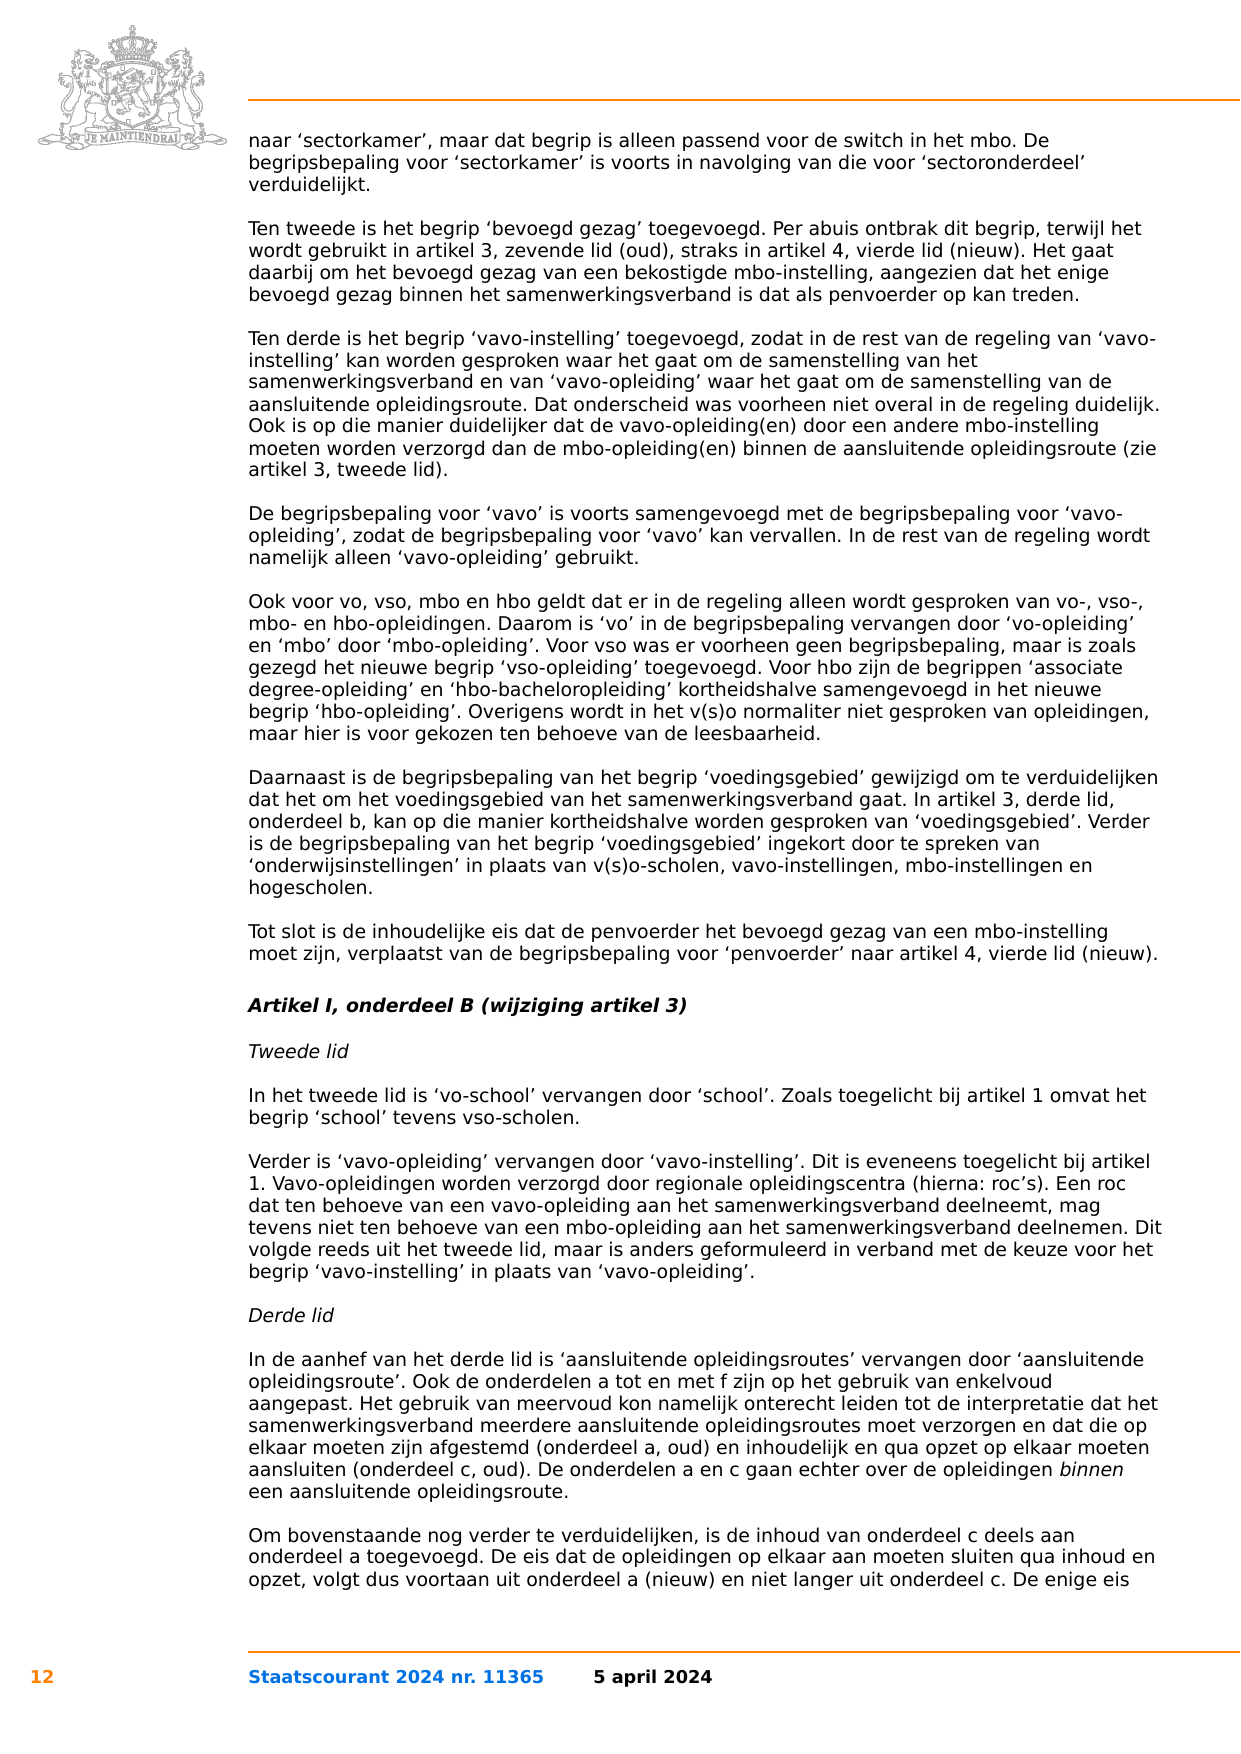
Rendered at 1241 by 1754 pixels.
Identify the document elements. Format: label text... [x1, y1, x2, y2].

text Daarnaast is de begripsbepaling van het begrip ‘voedingsgebied’ gewijzigd om te verduidelijken dat het om het voedingsgebied van het samenwerkingsverband gaat. In artikel 3, derde lid, onderdeel b, kan op die manier kortheidshalve worden gesproken van ‘voedingsgebied’. Verder is de begripsbepaling van het begrip ‘voedingsgebied’ ingekort door te spreken van ‘onderwijsinstellingen’ in plaats van v(s)o-scholen, vavo-instellingen, mbo-instellingen en hogescholen. [248, 767, 1163, 899]
text In het tweede lid is ‘vo-school’ vervangen door ‘school’. Zoals toegelicht bij artikel 1 omvat het begrip ‘school’ tevens vso-scholen. [248, 1085, 1163, 1129]
text Tot slot is de inhoudelijke eis dat de penvoerder het bevoegd gezag van een mbo-instelling moet zijn, verplaatst van de begripsbepaling voor ‘penvoerder’ naar artikel 4, vierde lid (nieuw). [248, 921, 1163, 964]
subtitle Tweede lid [248, 1041, 1163, 1063]
subtitle Derde lid [248, 1305, 1163, 1327]
text Ten tweede is het begrip ‘bevoegd gezag’ toegevoegd. Per abuis ontbrak dit begrip, terwijl het wordt gebruikt in artikel 3, zevende lid (oud), straks in artikel 4, vierde lid (nieuw). Het gaat daarbij om het bevoegd gezag van een bekostigde mbo-instelling, aangezien dat het enige bevoegd gezag binnen het samenwerkingsverband is dat als penvoerder op kan treden. [248, 218, 1163, 306]
text Ook voor vo, vso, mbo en hbo geldt dat er in de regeling alleen wordt gesproken van vo-, vso-, mbo- en hbo-opleidingen. Daarom is ‘vo’ in de begripsbepaling vervangen door ‘vo-opleiding’ en ‘mbo’ door ‘mbo-opleiding’. Voor vso was er voorheen geen begripsbepaling, maar is zoals gezegd het nieuwe begrip ‘vso-opleiding’ toegevoegd. Voor hbo zijn de begrippen ‘associate degree-opleiding’ en ‘hbo-bacheloropleiding’ kortheidshalve samengevoegd in het nieuwe begrip ‘hbo-opleiding’. Overigens wordt in het v(s)o normaliter niet gesproken van opleidingen, maar hier is voor gekozen ten behoeve van de leesbaarheid. [248, 591, 1163, 745]
text Verder is ‘vavo-opleiding’ vervangen door ‘vavo-instelling’. Dit is eveneens toegelicht bij artikel 1. Vavo-opleidingen worden verzorgd door regionale opleidingscentra (hierna: roc’s). Een roc dat ten behoeve van een vavo-opleiding aan het samenwerkingsverband deelneemt, mag tevens niet ten behoeve van een mbo-opleiding aan het samenwerkingsverband deelnemen. Dit volgde reeds uit het tweede lid, maar is anders geformuleerd in verband met de keuze voor het begrip ‘vavo-instelling’ in plaats van ‘vavo-opleiding’. [248, 1151, 1163, 1283]
text Ten derde is het begrip ‘vavo-instelling’ toegevoegd, zodat in de rest van de regeling van ‘vavo-instelling’ kan worden gesproken waar het gaat om de samenstelling van het samenwerkingsverband en van ‘vavo-opleiding’ waar het gaat om de samenstelling van de aansluitende opleidingsroute. Dat onderscheid was voorheen niet overal in de regeling duidelijk. Ook is op die manier duidelijker dat de vavo-opleiding(en) door een andere mbo-instelling moeten worden verzorgd dan de mbo-opleiding(en) binnen de aansluitende opleidingsroute (zie artikel 3, tweede lid). [248, 327, 1163, 481]
text naar ‘sectorkamer’, maar dat begrip is alleen passend voor de switch in het mbo. De begripsbepaling voor ‘sectorkamer’ is voorts in navolging van die voor ‘sectoronderdeel’ verduidelijkt. [248, 130, 1163, 196]
text In de aanhef van het derde lid is ‘aansluitende opleidingsroutes’ vervangen door ‘aansluitende opleidingsroute’. Ook de onderdelen a tot en met f zijn op het gebruik van enkelvoud aangepast. Het gebruik van meervoud kon namelijk onterecht leiden tot de interpretatie dat het samenwerkingsverband meerdere aansluitende opleidingsroutes moet verzorgen en dat die op elkaar moeten zijn afgestemd (onderdeel a, oud) en inhoudelijk en qua opzet op elkaar moeten aansluiten (onderdeel c, oud). De onderdelen a en c gaan echter over de opleidingen binnen een aansluitende opleidingsroute. [248, 1349, 1163, 1503]
text Om bovenstaande nog verder te verduidelijken, is de inhoud van onderdeel c deels aan onderdeel a toegevoegd. De eis dat de opleidingen op elkaar aan moeten sluiten qua inhoud en opzet, volgt dus voortaan uit onderdeel a (nieuw) en niet langer uit onderdeel c. De enige eis [248, 1524, 1163, 1590]
picture [38, 25, 227, 150]
subtitle Artikel I, onderdeel B (wijziging artikel 3) [248, 994, 1163, 1016]
text De begripsbepaling voor ‘vavo’ is voorts samengevoegd met de begripsbepaling voor ‘vavo-opleiding’, zodat de begripsbepaling voor ‘vavo’ kan vervallen. In de rest van de regeling wordt namelijk alleen ‘vavo-opleiding’ gebruikt. [248, 503, 1163, 569]
